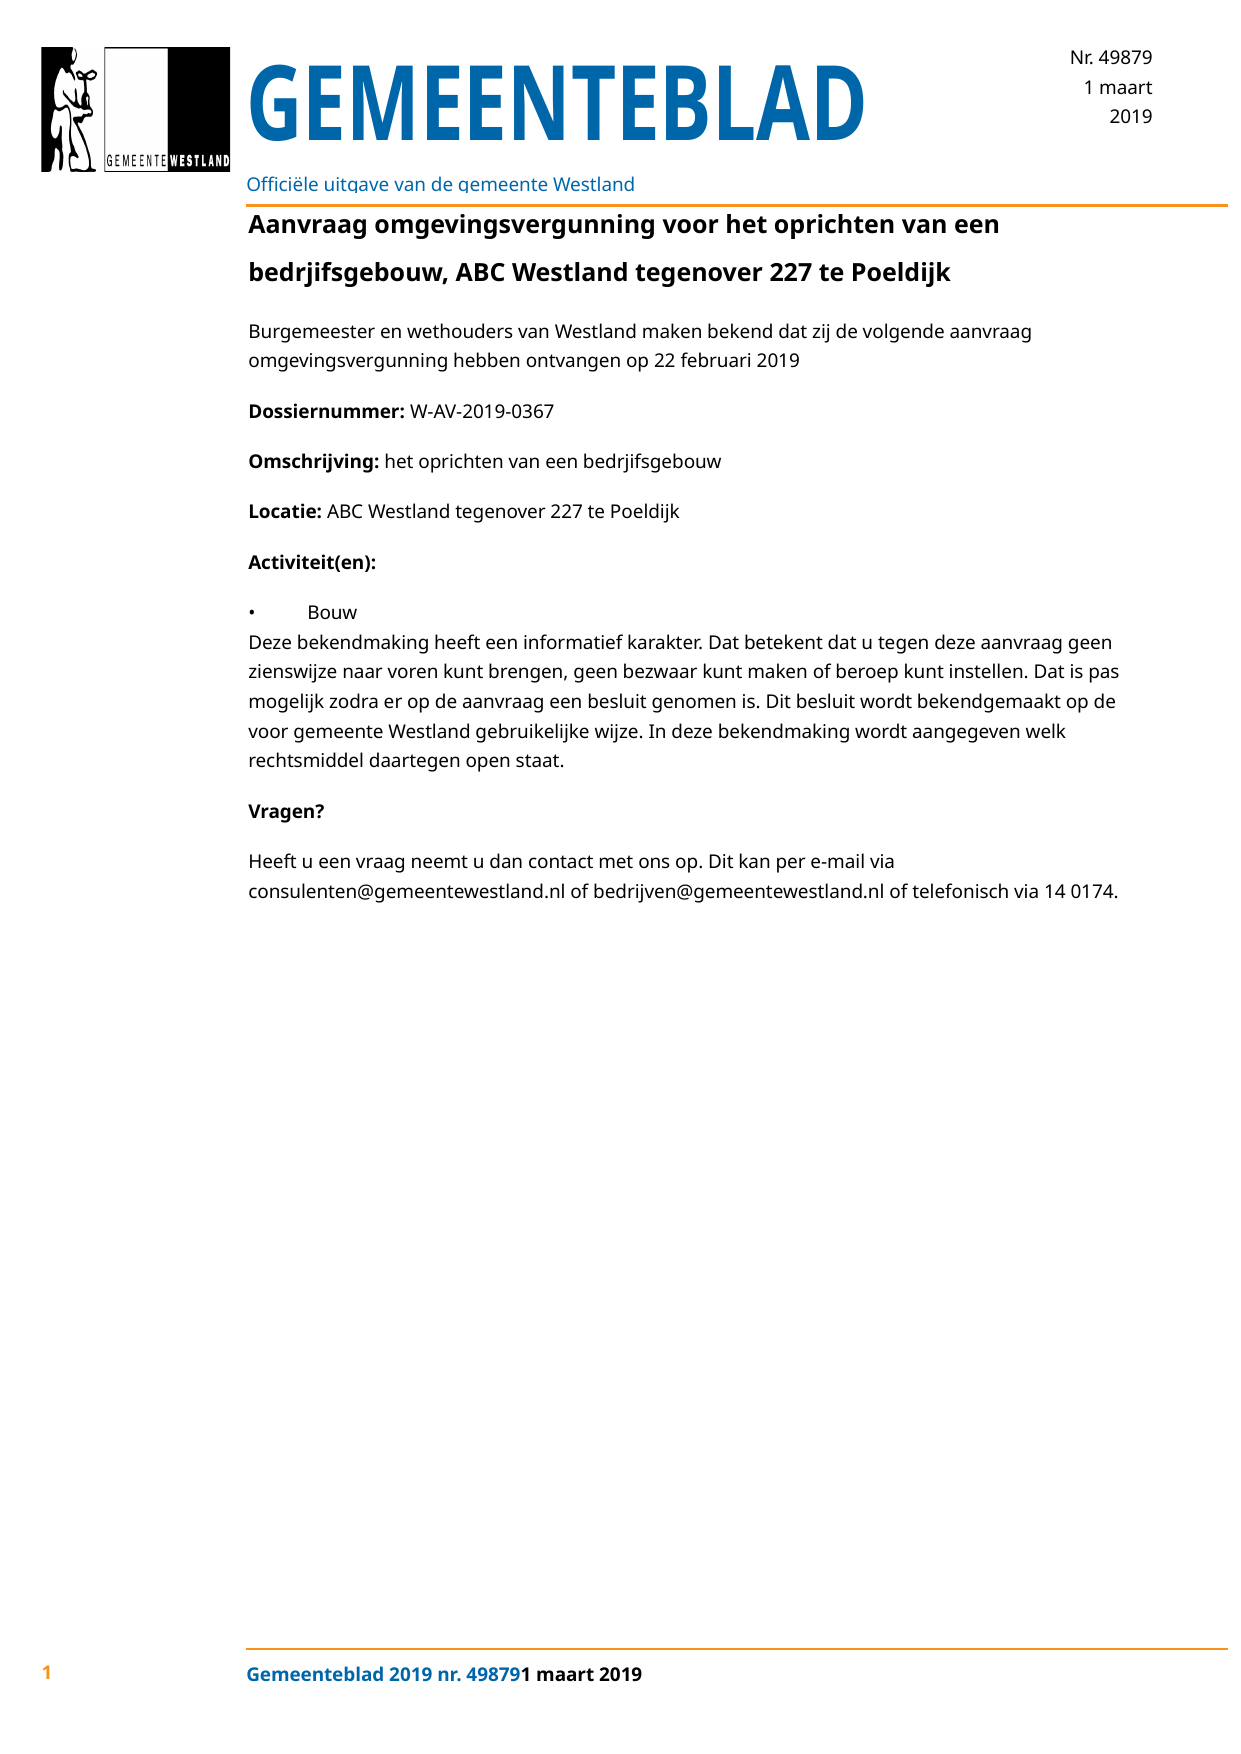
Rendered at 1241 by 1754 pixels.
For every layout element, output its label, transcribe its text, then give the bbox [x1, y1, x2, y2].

text Locatie: ABC Westland tegenover 227 te Poeldijk [248, 499, 1152, 524]
text Vragen? [248, 798, 1152, 824]
text Heeft u een vraag neemt u dan contact met ons op. Dit kan per e-mail via consulenten@gemeentewestland.nl of bedrijven@gemeentewestland.nl of telefonisch via 14 0174. [248, 848, 1152, 904]
text Aanvraag omgevingsvergunning voor het oprichten van een bedrjifsgebouw, ABC Westland tegenover 227 te Poeldijk [248, 207, 1152, 288]
text Burgemeester en wethouders van Westland maken bekend dat zij de volgende aanvraag omgevingsvergunning hebben ontvangen op 22 februari 2019 [248, 318, 1152, 373]
picture [41, 47, 231, 172]
text Dossiernummer: W-AV-2019-0367 [248, 398, 1152, 424]
text Omschrijving: het oprichten van een bedrjifsgebouw [248, 448, 1152, 474]
text Deze bekendmaking heeft een informatief karakter. Dat betekent dat u tegen deze aanvraag geen zienswijze naar voren kunt brengen, geen bezwaar kunt maken of beroep kunt instellen. Dat is pas mogelijk zodra er op de aanvraag een besluit genomen is. Dit besluit wordt bekendgemaakt op de voor gemeente Westland gebruikelijke wijze. In deze bekendmaking wordt aangegeven welk rechtsmiddel daartegen open staat. [248, 629, 1152, 773]
text Activiteit(en): [248, 549, 1152, 575]
list Bouw [248, 599, 1152, 625]
